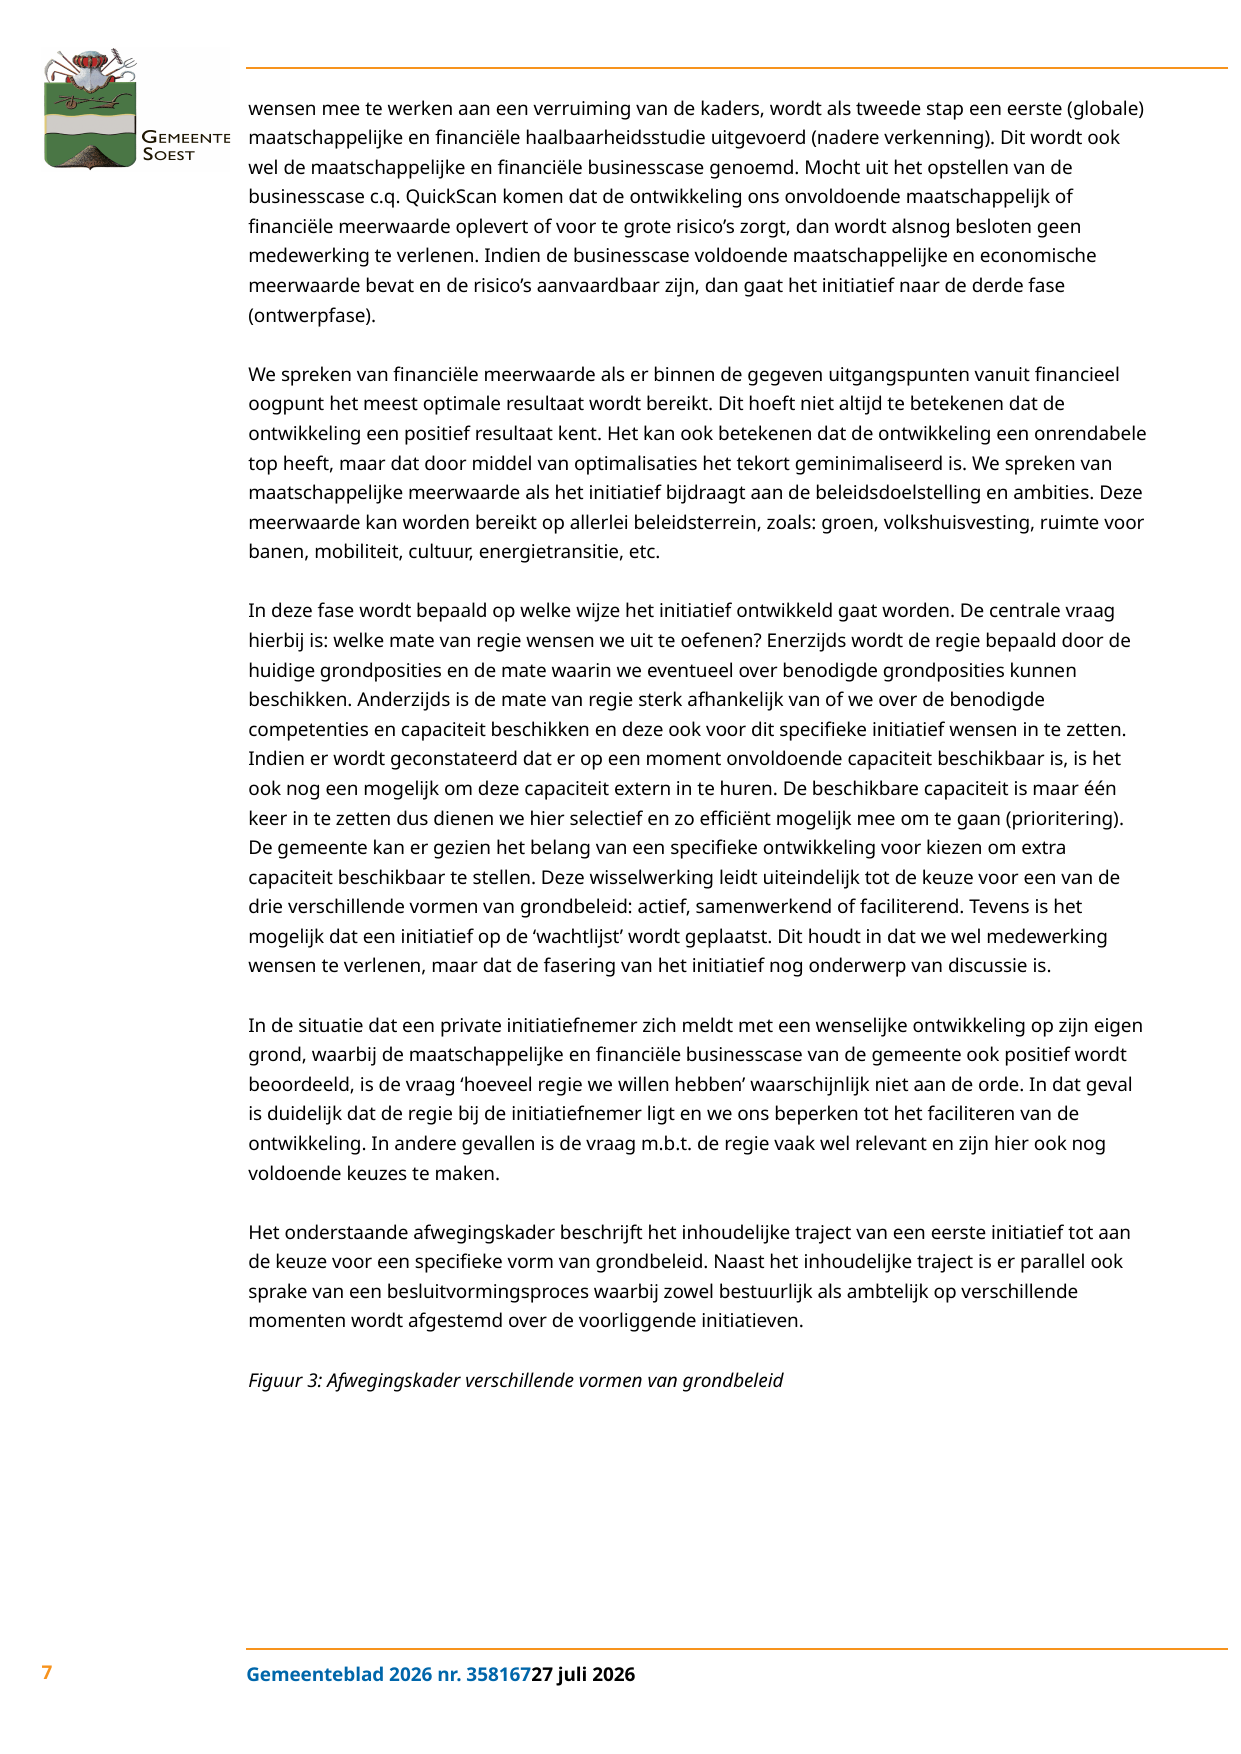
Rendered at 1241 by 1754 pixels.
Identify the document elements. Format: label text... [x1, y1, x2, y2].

text Het onderstaande afwegingskader beschrijft het inhoudelijke traject van een eerste initiatief tot aan de keuze voor een specifieke vorm van grondbeleid. Naast het inhoudelijke traject is er parallel ook sprake van een besluitvormingsproces waarbij zowel bestuurlijk als ambtelijk op verschillende momenten wordt afgestemd over de voorliggende initiatieven. [248, 1219, 1152, 1333]
text In deze fase wordt bepaald op welke wijze het initiatief ontwikkeld gaat worden. De centrale vraag hierbij is: welke mate van regie wensen we uit te oefenen? Enerzijds wordt de regie bepaald door de huidige grondposities en de mate waarin we eventueel over benodigde grondposities kunnen beschikken. Anderzijds is de mate van regie sterk afhankelijk van of we over de benodigde competenties en capaciteit beschikken en deze ook voor dit specifieke initiatief wensen in te zetten. Indien er wordt geconstateerd dat er op een moment onvoldoende capaciteit beschikbaar is, is het ook nog een mogelijk om deze capaciteit extern in te huren. De beschikbare capaciteit is maar één keer in te zetten dus dienen we hier selectief en zo efficiënt mogelijk mee om te gaan (prioritering). De gemeente kan er gezien het belang van een specifieke ontwikkeling voor kiezen om extra capaciteit beschikbaar te stellen. Deze wisselwerking leidt uiteindelijk tot de keuze voor een van de drie verschillende vormen van grondbeleid: actief, samenwerkend of faciliterend. Tevens is het mogelijk dat een initiatief op de ‘wachtlijst’ wordt geplaatst. Dit houdt in dat we wel medewerking wensen te verlenen, maar dat de fasering van het initiatief nog onderwerp van discussie is. [248, 598, 1152, 978]
text Figuur 3: Afwegingskader verschillende vormen van grondbeleid [248, 1367, 1152, 1393]
text We spreken van financiële meerwaarde als er binnen de gegeven uitgangspunten vanuit financieel oogpunt het meest optimale resultaat wordt bereikt. Dit hoeft niet altijd te betekenen dat de ontwikkeling een positief resultaat kent. Het kan ook betekenen dat de ontwikkeling een onrendabele top heeft, maar dat door middel van optimalisaties het tekort geminimaliseerd is. We spreken van maatschappelijke meerwaarde als het initiatief bijdraagt aan de beleidsdoelstelling en ambities. Deze meerwaarde kan worden bereikt op allerlei beleidsterrein, zoals: groen, volkshuisvesting, ruimte voor banen, mobiliteit, cultuur, energietransitie, etc. [248, 361, 1152, 564]
text wensen mee te werken aan een verruiming van de kaders, wordt als tweede stap een eerste (globale) maatschappelijke en financiële haalbaarheidsstudie uitgevoerd (nadere verkenning). Dit wordt ook wel de maatschappelijke en financiële businesscase genoemd. Mocht uit het opstellen van de businesscase c.q. QuickScan komen dat de ontwikkeling ons onvoldoende maatschappelijk of financiële meerwaarde oplevert of voor te grote risico’s zorgt, dan wordt alsnog besloten geen medewerking te verlenen. Indien de businesscase voldoende maatschappelijke en economische meerwaarde bevat en de risico’s aanvaardbaar zijn, dan gaat het initiatief naar de derde fase (ontwerpfase). [248, 95, 1152, 328]
picture [41, 47, 231, 172]
text In de situatie dat een private initiatiefnemer zich meldt met een wenselijke ontwikkeling op zijn eigen grond, waarbij de maatschappelijke en financiële businesscase van de gemeente ook positief wordt beoordeeld, is de vraag ‘hoeveel regie we willen hebben’ waarschijnlijk niet aan de orde. In dat geval is duidelijk dat de regie bij de initiatiefnemer ligt en we ons beperken tot het faciliteren van de ontwikkeling. In andere gevallen is de vraag m.b.t. de regie vaak wel relevant en zijn hier ook nog voldoende keuzes te maken. [248, 1012, 1152, 1186]
